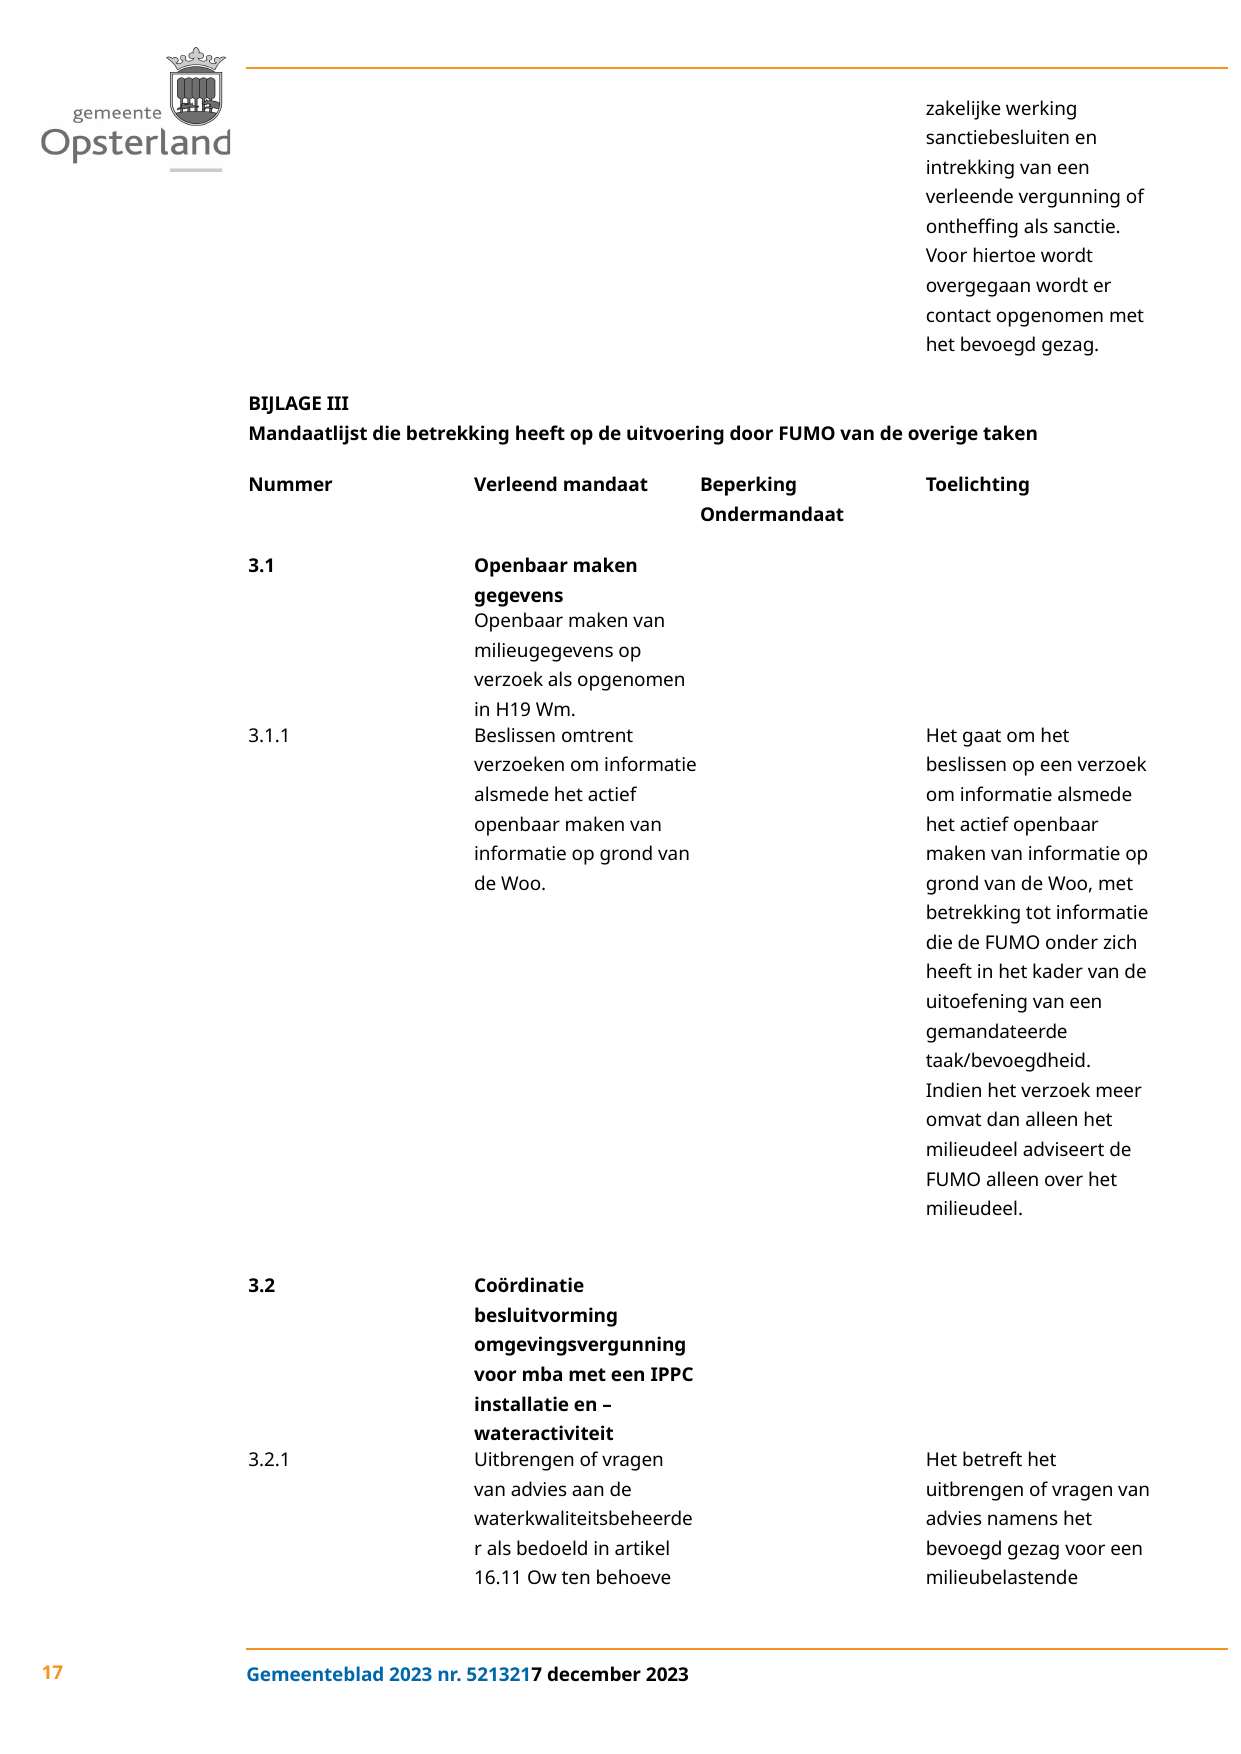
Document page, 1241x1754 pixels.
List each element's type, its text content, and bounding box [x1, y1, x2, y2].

table_cell [248, 1247, 1152, 1272]
table_cell [248, 608, 474, 722]
table_cell [700, 95, 926, 357]
table_cell Toelichting [926, 471, 1152, 526]
table_cell [248, 445, 1152, 471]
table_cell Uitbrengen of vragen van advies aan de waterkwaliteitsbeheerder als bedoeld in artikel 16.11 Ow ten behoeve [474, 1446, 700, 1590]
table_cell [248, 526, 1152, 552]
table_cell Verleend mandaat [474, 471, 700, 526]
table_cell [700, 1446, 926, 1590]
table_cell Coördinatie besluitvorming omgevingsvergunning voor mba met een IPPC installatie en – wateractiviteit [474, 1273, 700, 1446]
table_cell Beslissen omtrent verzoeken om informatie alsmede het actief openbaar maken van informatie op grond van de Woo. [474, 722, 700, 1221]
table_cell [926, 608, 1152, 722]
table_cell [474, 95, 700, 357]
table_cell 3.1.1 [248, 722, 474, 1221]
table_cell [248, 1221, 1152, 1247]
table_header BIJLAGE III Mandaatlijst die betrekking heeft op de uitvoering door FUMO van de overige taken [248, 390, 1152, 445]
table_cell [700, 552, 1152, 607]
table_cell [700, 608, 926, 722]
table_cell Openbaar maken gegevens [474, 552, 700, 607]
table_cell Openbaar maken van milieugegevens op verzoek als opgenomen in H19 Wm. [474, 608, 700, 722]
table_cell [248, 95, 474, 357]
table_cell Het gaat om het beslissen op een verzoek om informatie alsmede het actief openbaar maken van informatie op grond van de Woo, met betrekking tot informatie die de FUMO onder zich heeft in het kader van de uitoefening van een gemandateerde taak/bevoegdheid. Indien het verzoek meer omvat dan alleen het milieudeel adviseert de FUMO alleen over het milieudeel. [926, 722, 1152, 1221]
table_cell Het betreft het uitbrengen of vragen van advies namens het bevoegd gezag voor een milieubelastende [926, 1446, 1152, 1590]
table_cell Beperking Ondermandaat [700, 471, 926, 526]
picture [41, 47, 231, 172]
table_cell zakelijke werking sanctiebesluiten en intrekking van een verleende vergunning of ontheffing als sanctie. Voor hiertoe wordt overgegaan wordt er contact opgenomen met het bevoegd gezag. [926, 95, 1152, 357]
table_cell 3.1 [248, 552, 474, 607]
table_cell Nummer [248, 471, 474, 526]
table_cell [700, 722, 926, 1221]
table_cell 3.2.1 [248, 1446, 474, 1590]
table_cell [700, 1273, 1152, 1446]
table_cell 3.2 [248, 1273, 474, 1446]
